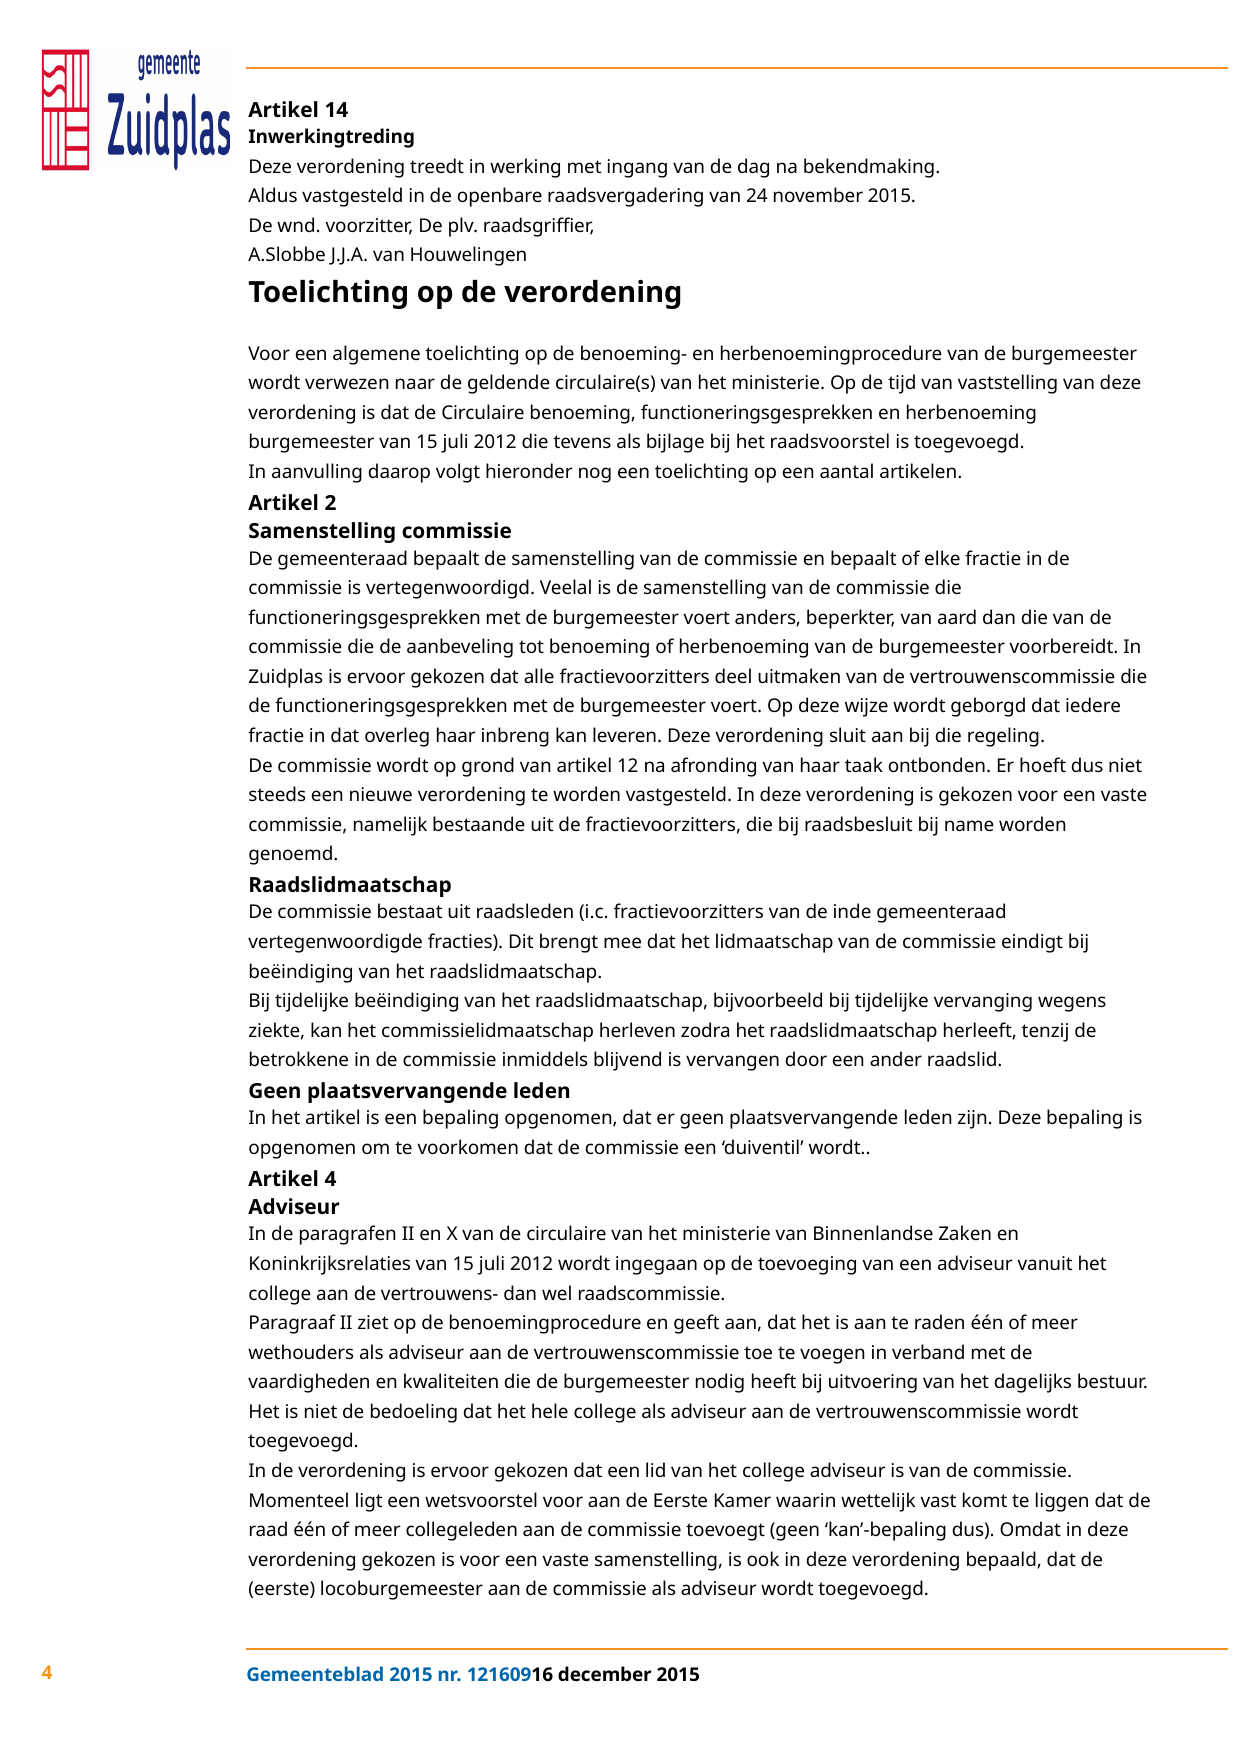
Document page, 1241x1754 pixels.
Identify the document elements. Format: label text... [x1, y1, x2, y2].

text Bij tijdelijke beëindiging van het raadslidmaatschap, bijvoorbeeld bij tijdelijke vervanging wegens ziekte, kan het commissielidmaatschap herleven zodra het raadslidmaatschap herleeft, tenzij de betrokkene in de commissie inmiddels blijvend is vervangen door een ander raadslid. [248, 987, 1152, 1072]
text Inwerkingtreding [248, 123, 1152, 149]
text De wnd. voorzitter, De plv. raadsgriffier, [248, 212, 1152, 238]
text De commissie bestaat uit raadsleden (i.c. fractievoorzitters van de inde gemeenteraad vertegenwoordigde fracties). Dit brengt mee dat het lidmaatschap van de commissie eindigt bij beëindiging van het raadslidmaatschap. [248, 899, 1152, 983]
text In de verordening is ervoor gekozen dat een lid van het college adviseur is van de commissie. Momenteel ligt een wetsvoorstel voor aan de Eerste Kamer waarin wettelijk vast komt te liggen dat de raad één of meer collegeleden aan de commissie toevoegt (geen ‘kan’-bepaling dus). Omdat in deze verordening gekozen is voor een vaste samenstelling, is ook in deze verordening bepaald, dat de (eerste) locoburgemeester aan de commissie als adviseur wordt toegevoegd. [248, 1457, 1152, 1601]
text Artikel 2 [248, 488, 1152, 516]
text De gemeenteraad bepaalt de samenstelling van de commissie en bepaalt of elke fractie in de commissie is vertegenwoordigd. Veelal is de samenstelling van de commissie die functioneringsgesprekken met de burgemeester voert anders, beperkter, van aard dan die van de commissie die de aanbeveling tot benoeming of herbenoeming van de burgemeester voorbereidt. In Zuidplas is ervoor gekozen dat alle fractievoorzitters deel uitmaken van de vertrouwenscommissie die de functioneringsgesprekken met de burgemeester voert. Op deze wijze wordt geborgd dat iedere fractie in dat overleg haar inbreng kan leveren. Deze verordening sluit aan bij die regeling. [248, 545, 1152, 748]
text De commissie wordt op grond van artikel 12 na afronding van haar taak ontbonden. Er hoeft dus niet steeds een nieuwe verordening te worden vastgesteld. In deze verordening is gekozen voor een vaste commissie, namelijk bestaande uit de fractievoorzitters, die bij raadsbesluit bij name worden genoemd. [248, 752, 1152, 866]
text A.Slobbe J.J.A. van Houwelingen [248, 242, 1152, 267]
text Toelichting op de verordening [248, 271, 1152, 311]
text Aldus vastgesteld in de openbare raadsvergadering van 24 november 2015. [248, 182, 1152, 208]
text Artikel 14 [248, 95, 1152, 123]
text Adviseur [248, 1192, 1152, 1221]
text Artikel 4 [248, 1164, 1152, 1192]
text Geen plaatsvervangende leden [248, 1076, 1152, 1104]
picture [41, 47, 231, 172]
text Samenstelling commissie [248, 516, 1152, 545]
text In het artikel is een bepaling opgenomen, dat er geen plaatsvervangende leden zijn. Deze bepaling is opgenomen om te voorkomen dat de commissie een ‘duiventil’ wordt.. [248, 1104, 1152, 1160]
text Raadslidmaatschap [248, 870, 1152, 899]
text In de paragrafen II en X van de circulaire van het ministerie van Binnenlandse Zaken en Koninkrijksrelaties van 15 juli 2012 wordt ingegaan op de toevoeging van een adviseur vanuit het college aan de vertrouwens- dan wel raadscommissie. [248, 1221, 1152, 1306]
text Voor een algemene toelichting op de benoeming- en herbenoemingprocedure van de burgemeester wordt verwezen naar de geldende circulaire(s) van het ministerie. Op de tijd van vaststelling van deze verordening is dat de Circulaire benoeming, functioneringsgesprekken en herbenoeming burgemeester van 15 juli 2012 die tevens als bijlage bij het raadsvoorstel is toegevoegd. [248, 340, 1152, 454]
text Deze verordening treedt in werking met ingang van de dag na bekendmaking. [248, 153, 1152, 178]
text Paragraaf II ziet op de benoemingprocedure en geeft aan, dat het is aan te raden één of meer wethouders als adviseur aan de vertrouwenscommissie toe te voegen in verband met de vaardigheden en kwaliteiten die de burgemeester nodig heeft bij uitvoering van het dagelijks bestuur. Het is niet de bedoeling dat het hele college als adviseur aan de vertrouwenscommissie wordt toegevoegd. [248, 1309, 1152, 1453]
text In aanvulling daarop volgt hieronder nog een toelichting op een aantal artikelen. [248, 458, 1152, 484]
